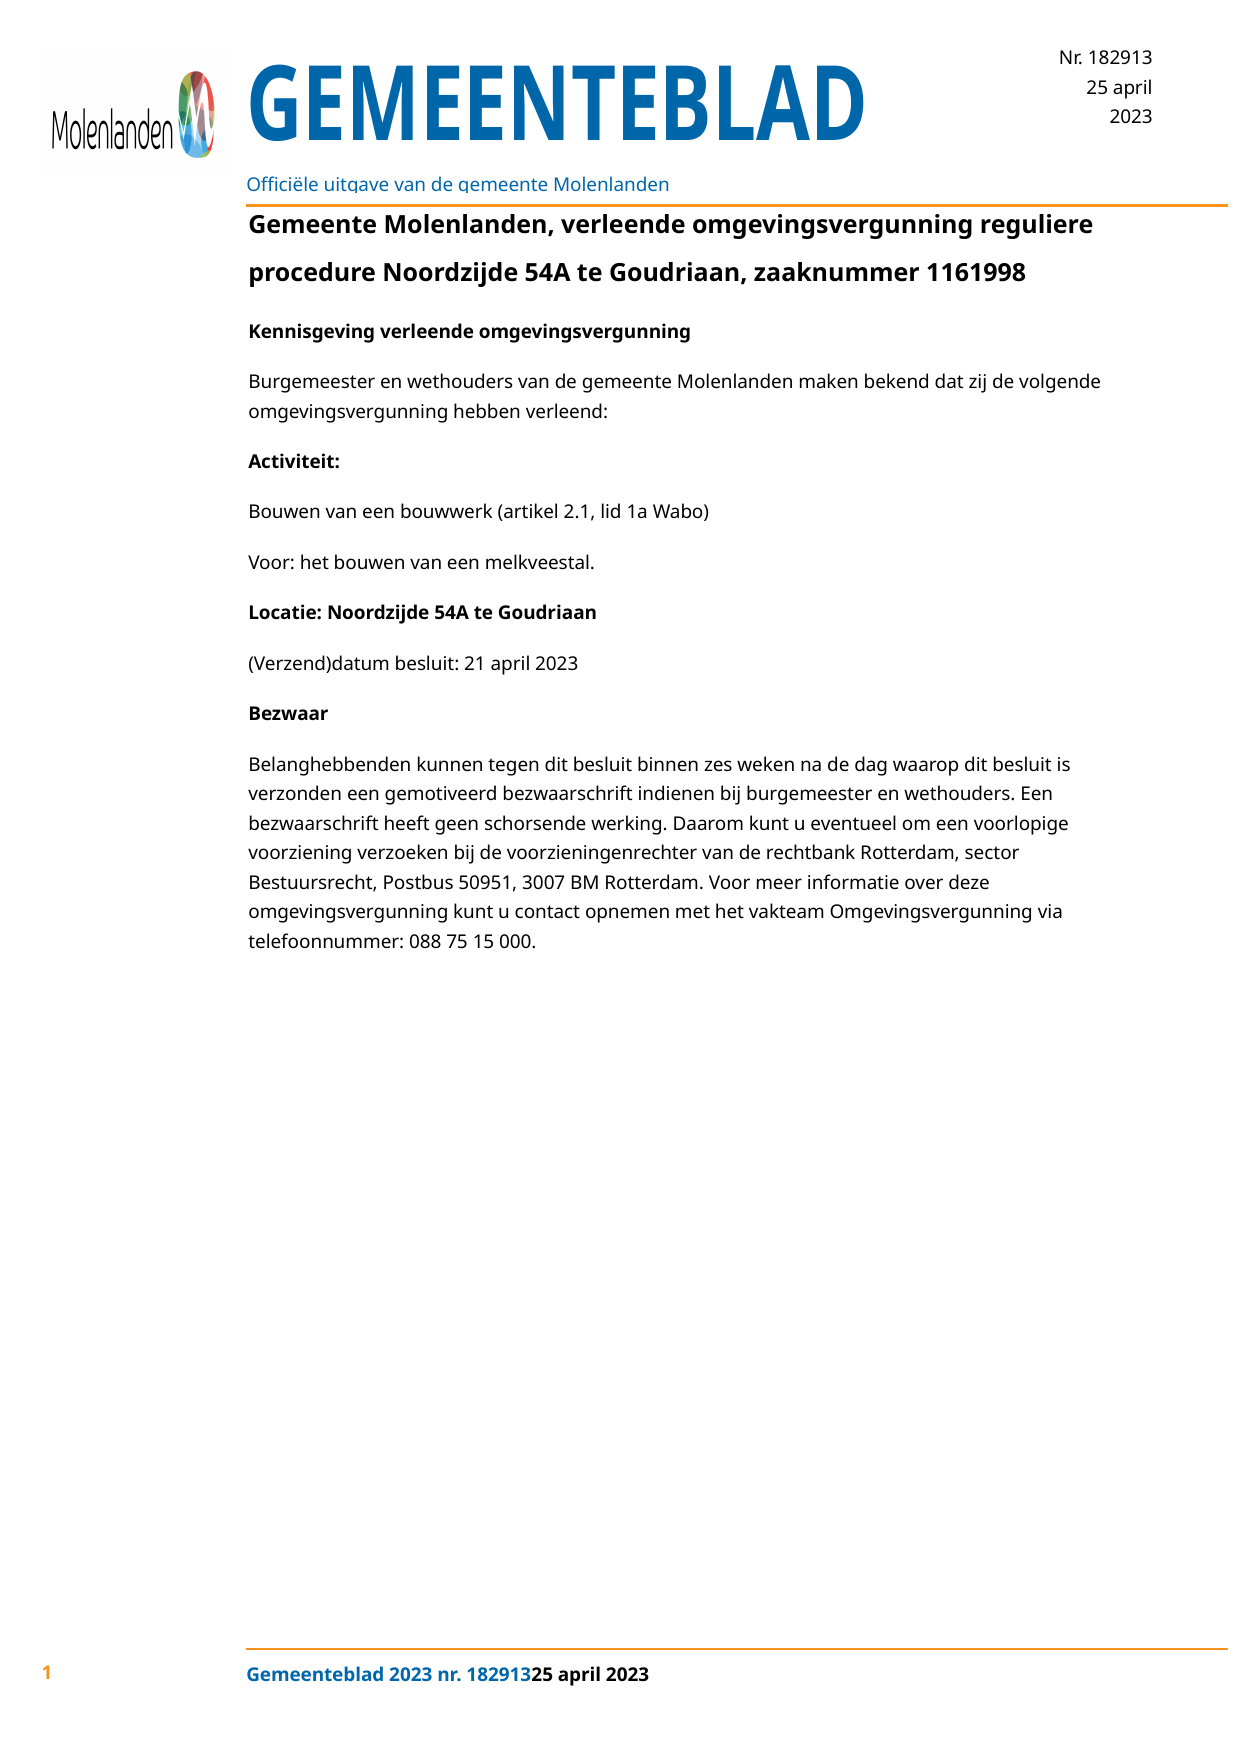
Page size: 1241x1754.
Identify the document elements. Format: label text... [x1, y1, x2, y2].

text Kennisgeving verleende omgevingsvergunning [248, 318, 1152, 344]
text Belanghebbenden kunnen tegen dit besluit binnen zes weken na de dag waarop dit besluit is verzonden een gemotiveerd bezwaarschrift indienen bij burgemeester en wethouders. Een bezwaarschrift heeft geen schorsende werking. Daarom kunt u eventueel om een voorlopige voorziening verzoeken bij de voorzieningenrechter van de rechtbank Rotterdam, sector Bestuursrecht, Postbus 50951, 3007 BM Rotterdam. Voor meer informatie over deze omgevingsvergunning kunt u contact opnemen met het vakteam Omgevingsvergunning via telefoonnummer: 088 75 15 000. [248, 751, 1152, 954]
text (Verzend)datum besluit: 21 april 2023 [248, 650, 1152, 676]
text Activiteit: [248, 448, 1152, 474]
text Locatie: Noordzijde 54A te Goudriaan [248, 599, 1152, 625]
picture [41, 47, 231, 172]
text Gemeente Molenlanden, verleende omgevingsvergunning reguliere procedure Noordzijde 54A te Goudriaan, zaaknummer 1161998 [248, 207, 1152, 288]
text Bezwaar [248, 700, 1152, 726]
text Voor: het bouwen van een melkveestal. [248, 549, 1152, 575]
text Bouwen van een bouwwerk (artikel 2.1, lid 1a Wabo) [248, 499, 1152, 524]
text Burgemeester en wethouders van de gemeente Molenlanden maken bekend dat zij de volgende omgevingsvergunning hebben verleend: [248, 368, 1152, 424]
